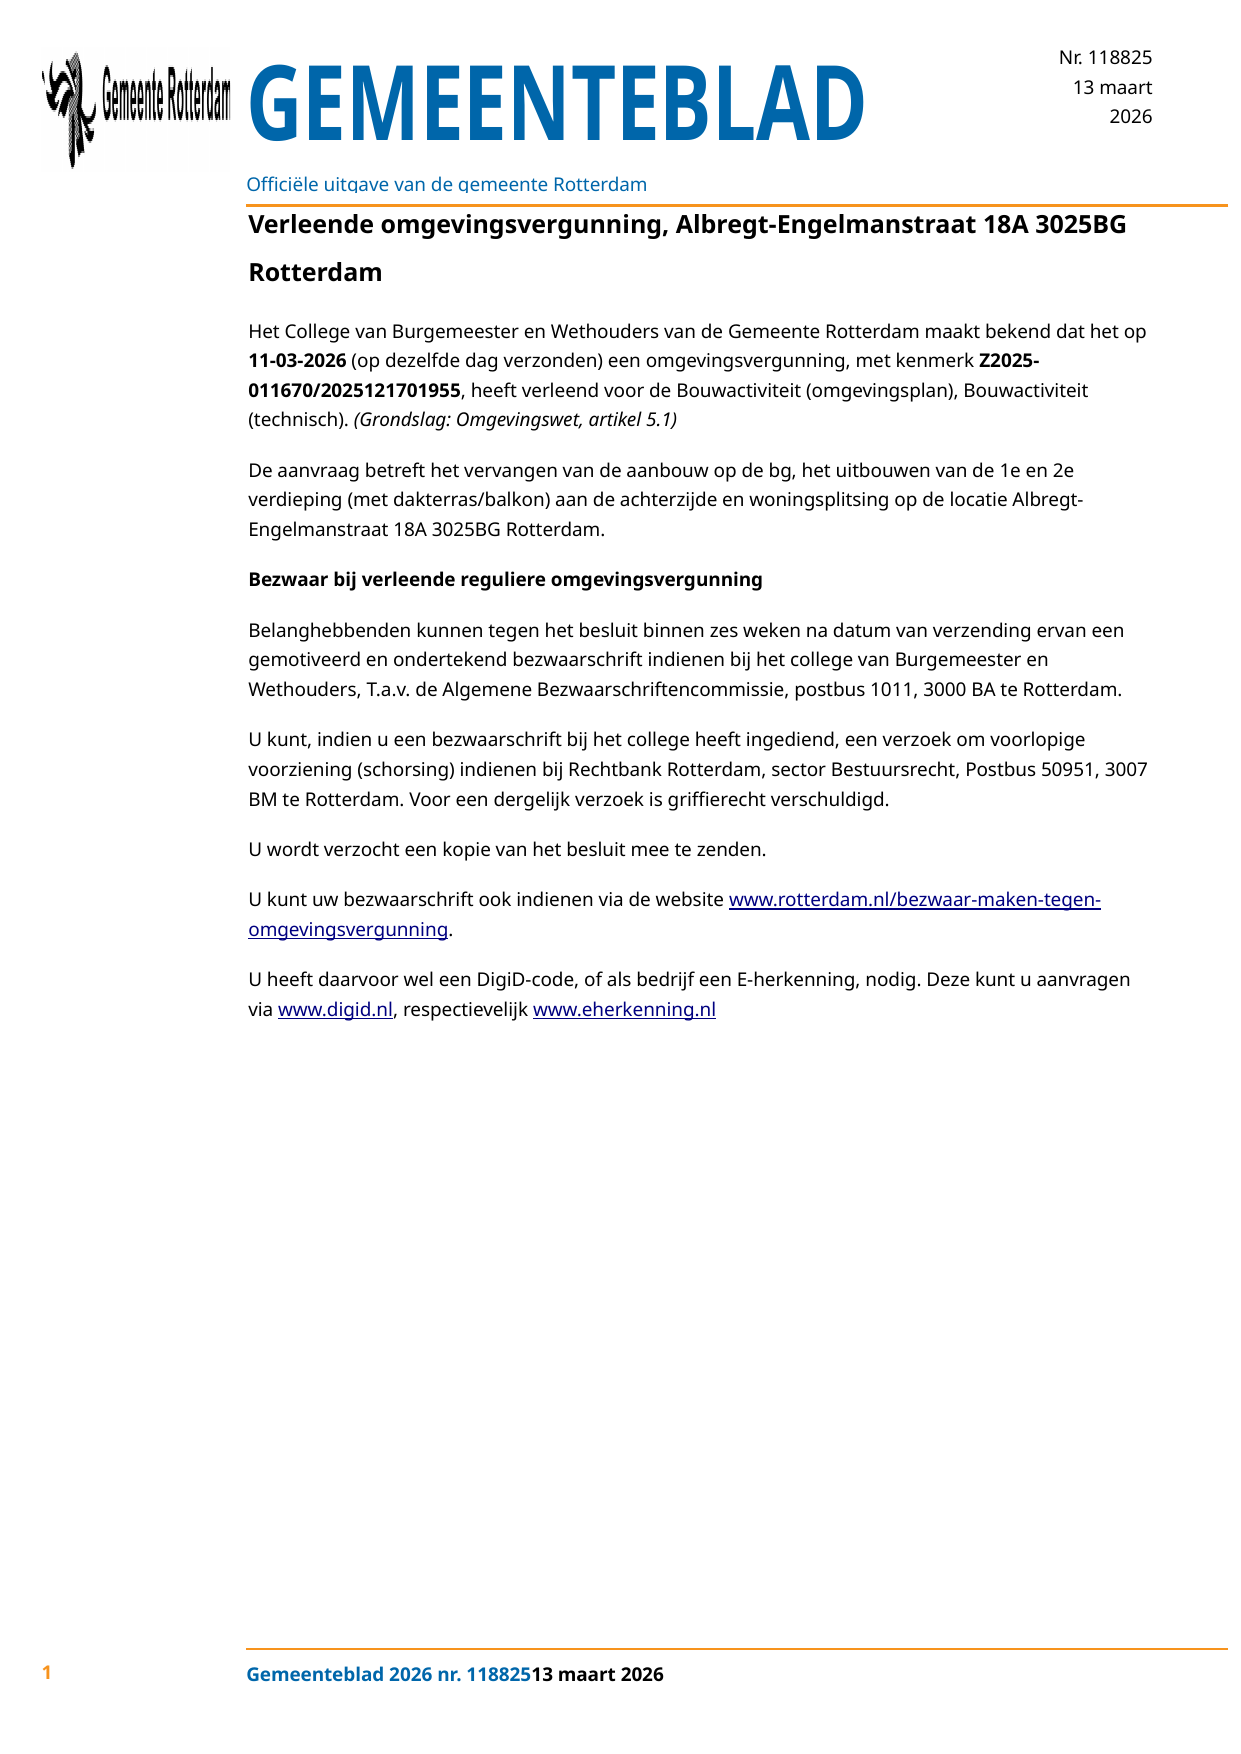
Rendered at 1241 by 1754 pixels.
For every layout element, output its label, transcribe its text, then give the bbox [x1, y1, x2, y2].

text Het College van Burgemeester en Wethouders van de Gemeente Rotterdam maakt bekend dat het op 11-03-2026 (op dezelfde dag verzonden) een omgevingsvergunning, met kenmerk Z2025-011670/2025121701955, heeft verleend voor de Bouwactiviteit (omgevingsplan), Bouwactiviteit (technisch). (Grondslag: Omgevingswet, artikel 5.1) [248, 318, 1152, 432]
picture [41, 47, 231, 172]
text U heeft daarvoor wel een DigiD-code, of als bedrijf een E-herkenning, nodig. Deze kunt u aanvragen via www.digid.nl, respectievelijk www.eherkenning.nl [248, 967, 1152, 1022]
text Belanghebbenden kunnen tegen het besluit binnen zes weken na datum van verzending ervan een gemotiveerd en ondertekend bezwaarschrift indienen bij het college van Burgemeester en Wethouders, T.a.v. de Algemene Bezwaarschriftencommissie, postbus 1011, 3000 BA te Rotterdam. [248, 617, 1152, 702]
text U wordt verzocht een kopie van het besluit mee te zenden. [248, 836, 1152, 862]
text Bezwaar bij verleende reguliere omgevingsvergunning [248, 567, 1152, 592]
text U kunt uw bezwaarschrift ook indienen via de website www.rotterdam.nl/bezwaar-maken-tegen-omgevingsvergunning. [248, 887, 1152, 942]
text Verleende omgevingsvergunning, Albregt-Engelmanstraat 18A 3025BG Rotterdam [248, 207, 1152, 288]
text De aanvraag betreft het vervangen van de aanbouw op de bg, het uitbouwen van de 1e en 2e verdieping (met dakterras/balkon) aan de achterzijde en woningsplitsing op de locatie Albregt-Engelmanstraat 18A 3025BG Rotterdam. [248, 457, 1152, 542]
text U kunt, indien u een bezwaarschrift bij het college heeft ingediend, een verzoek om voorlopige voorziening (schorsing) indienen bij Rechtbank Rotterdam, sector Bestuursrecht, Postbus 50951, 3007 BM te Rotterdam. Voor een dergelijk verzoek is griffierecht verschuldigd. [248, 727, 1152, 812]
